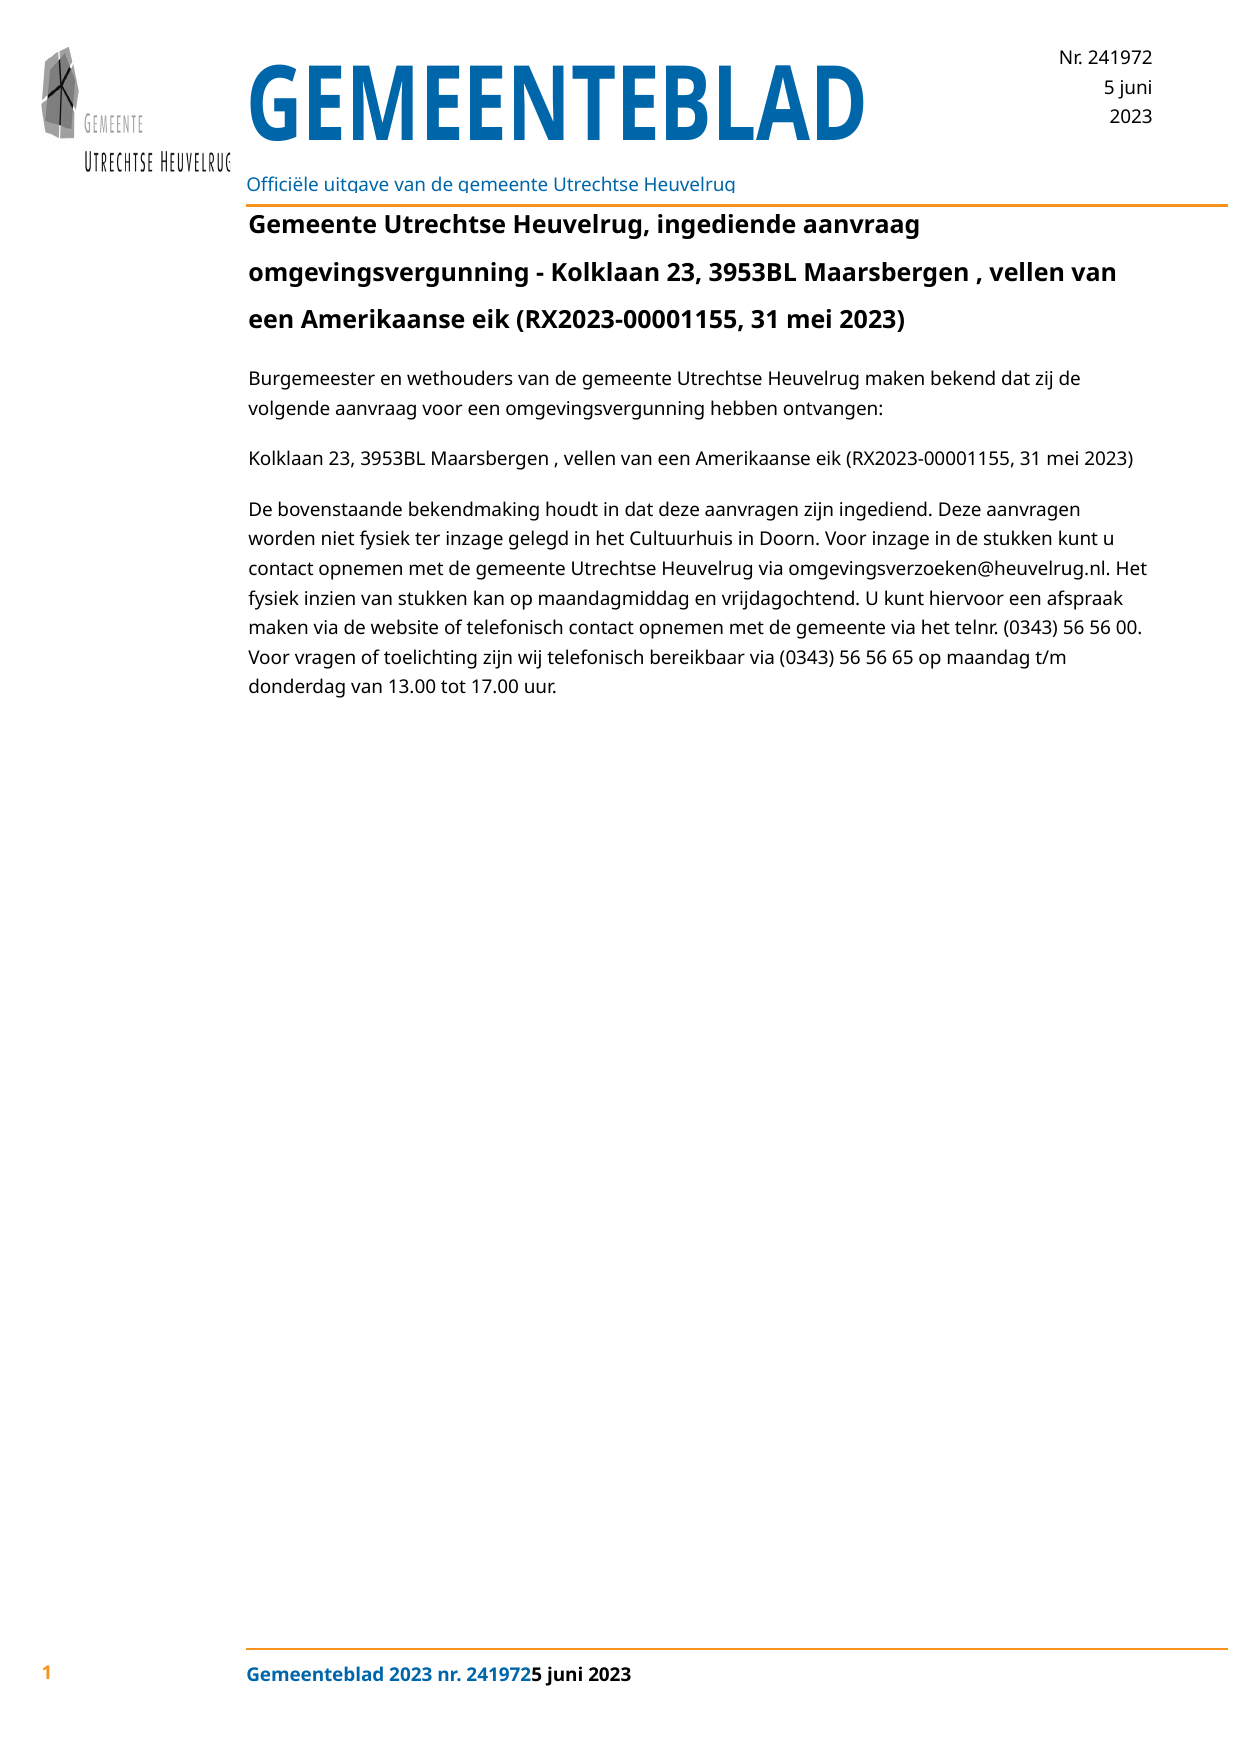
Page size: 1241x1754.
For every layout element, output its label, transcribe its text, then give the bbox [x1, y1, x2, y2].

text Burgemeester en wethouders van de gemeente Utrechtse Heuvelrug maken bekend dat zij de volgende aanvraag voor een omgevingsvergunning hebben ontvangen: [248, 366, 1152, 421]
text Gemeente Utrechtse Heuvelrug, ingediende aanvraag omgevingsvergunning - Kolklaan 23, 3953BL Maarsbergen , vellen van een Amerikaanse eik (RX2023-00001155, 31 mei 2023) [248, 207, 1152, 336]
picture [41, 47, 231, 172]
text Kolklaan 23, 3953BL Maarsbergen , vellen van een Amerikaanse eik (RX2023-00001155, 31 mei 2023) [248, 446, 1152, 471]
text De bovenstaande bekendmaking houdt in dat deze aanvragen zijn ingediend. Deze aanvragen worden niet fysiek ter inzage gelegd in het Cultuurhuis in Doorn. Voor inzage in de stukken kunt u contact opnemen met de gemeente Utrechtse Heuvelrug via omgevingsverzoeken@heuvelrug.nl. Het fysiek inzien van stukken kan op maandagmiddag en vrijdagochtend. U kunt hiervoor een afspraak maken via de website of telefonisch contact opnemen met de gemeente via het telnr. (0343) 56 56 00. Voor vragen of toelichting zijn wij telefonisch bereikbaar via (0343) 56 56 65 op maandag t/m donderdag van 13.00 tot 17.00 uur. [248, 496, 1152, 699]
